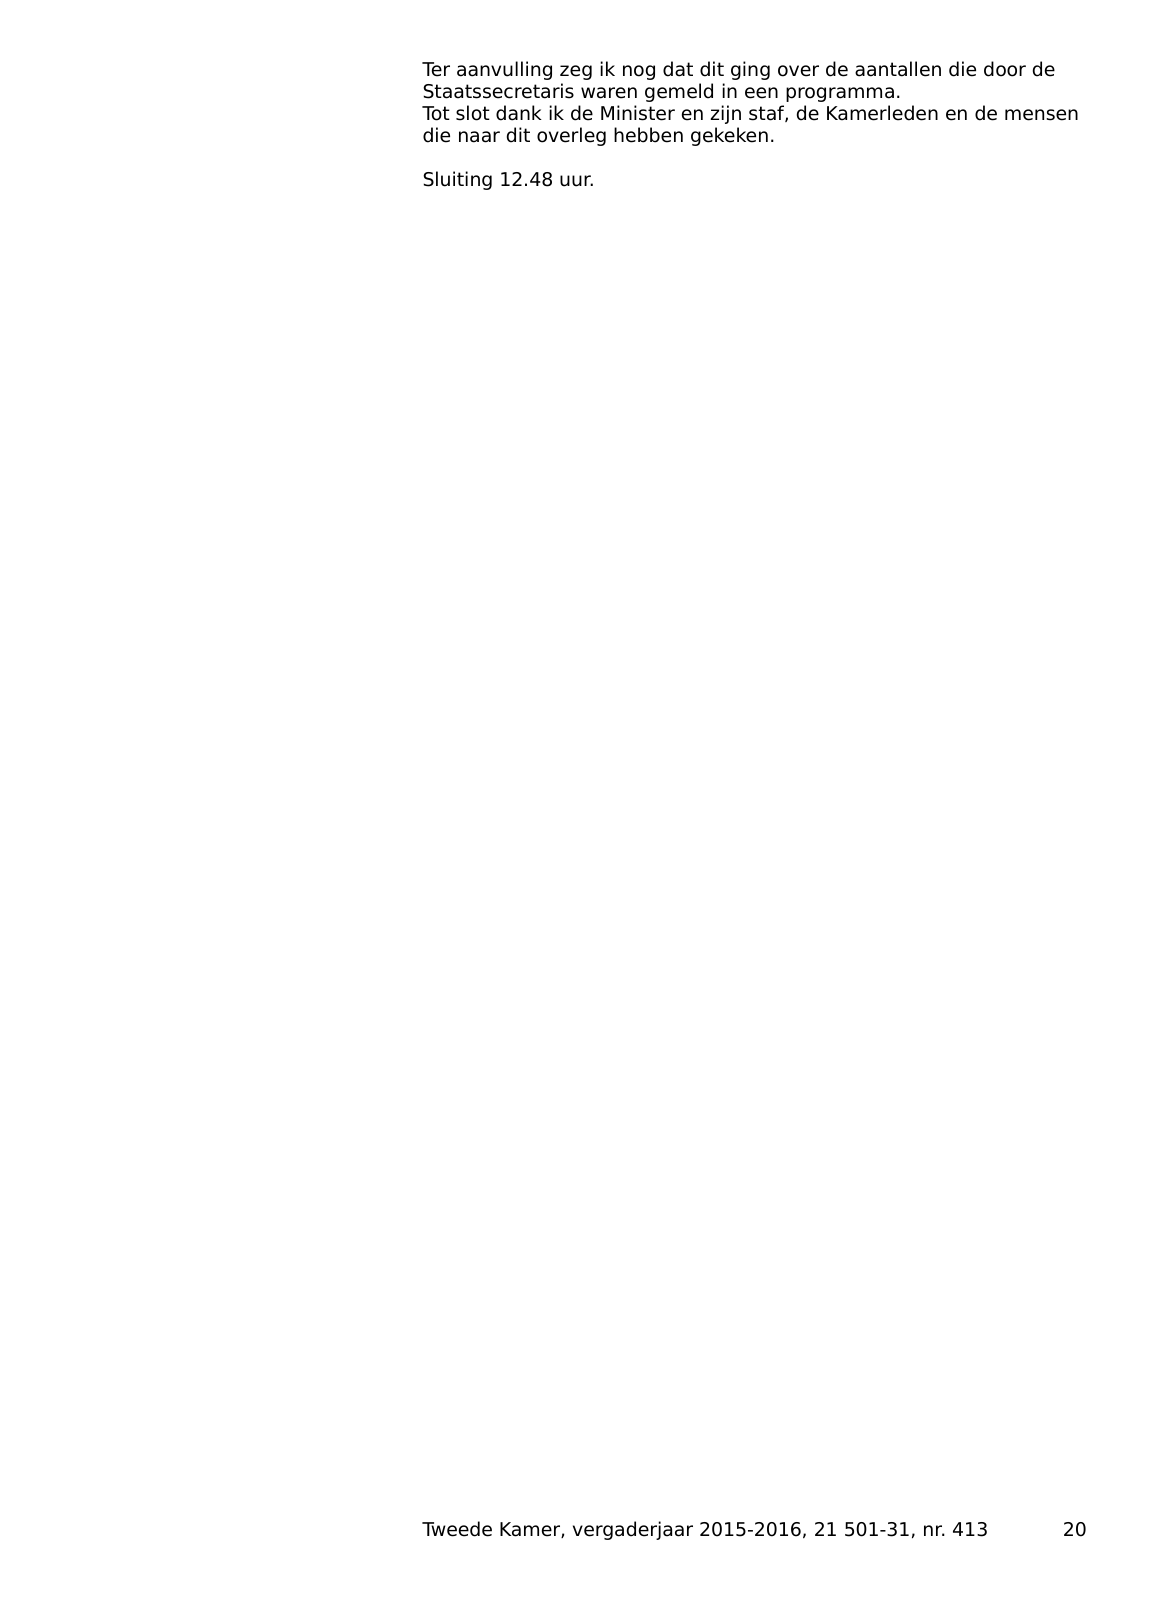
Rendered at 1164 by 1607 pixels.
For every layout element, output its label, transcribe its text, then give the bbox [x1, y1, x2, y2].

text Tot slot dank ik de Minister en zijn staf, de Kamerleden en de mensen die naar dit overleg hebben gekeken. [422, 103, 1087, 147]
text Ter aanvulling zeg ik nog dat dit ging over de aantallen die door de Staatssecretaris waren gemeld in een programma. [422, 59, 1087, 103]
text Sluiting 12.48 uur. [422, 169, 1087, 191]
